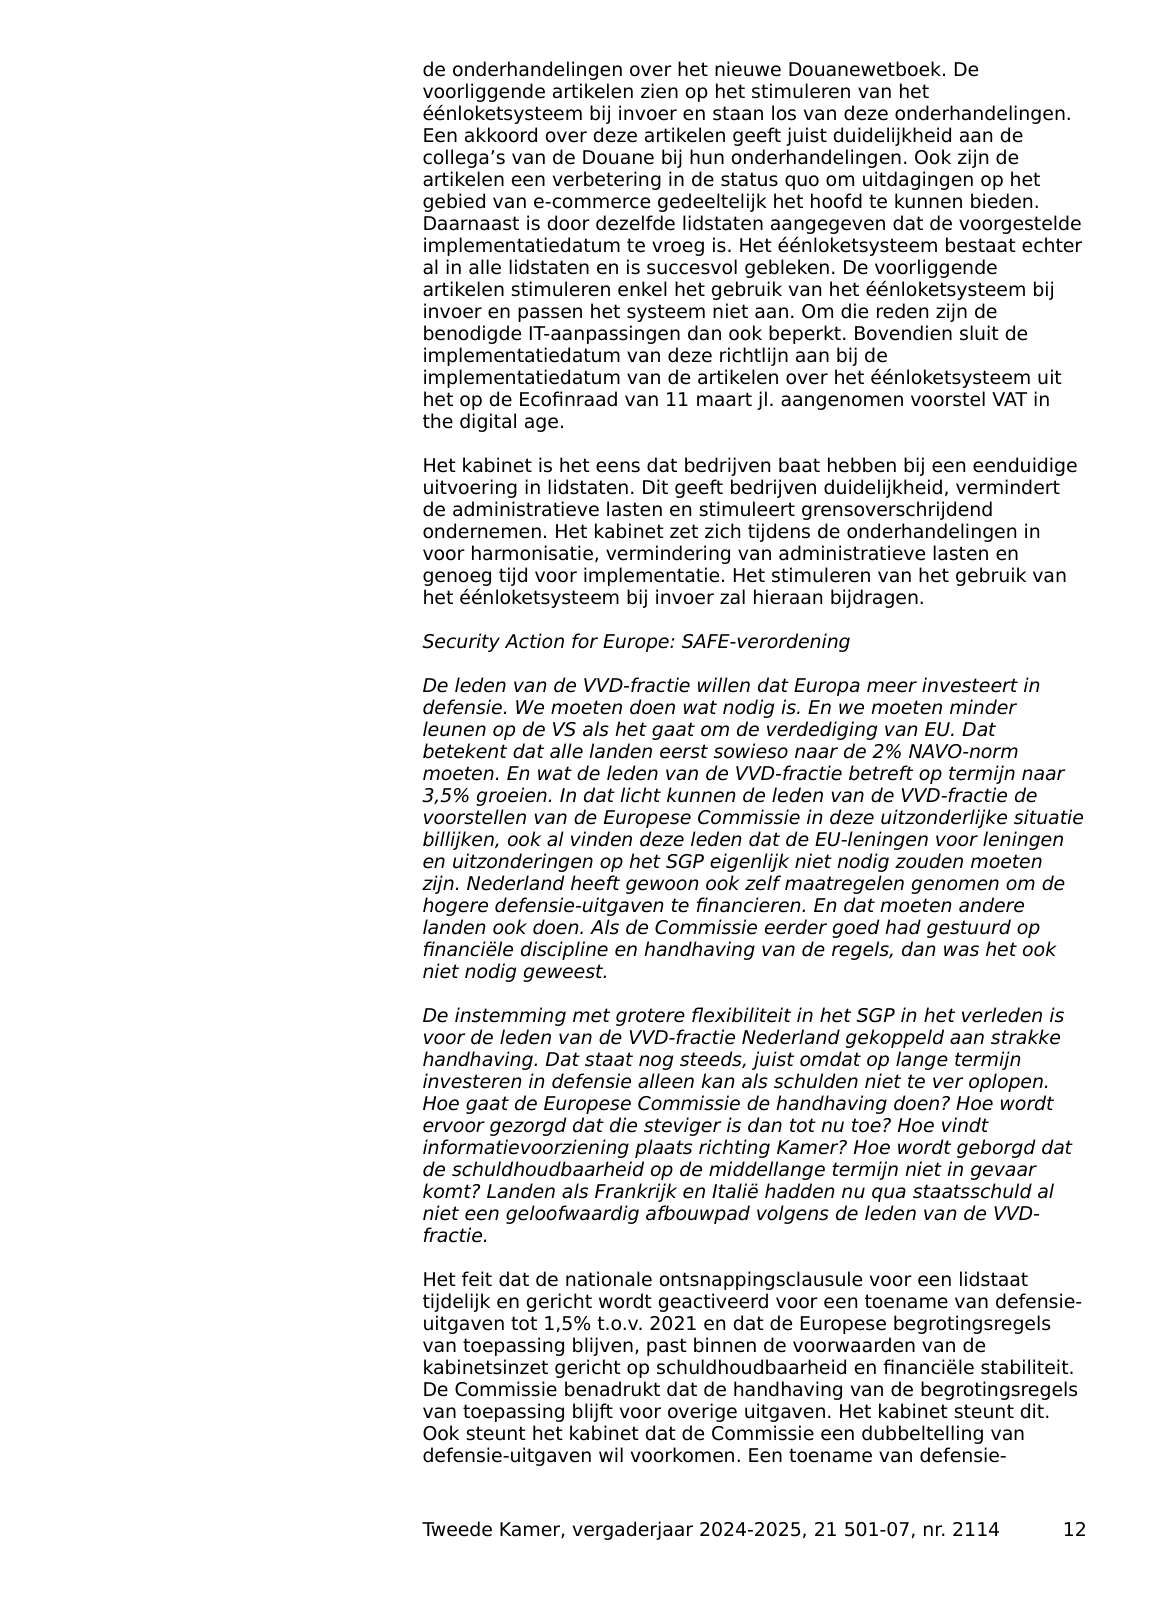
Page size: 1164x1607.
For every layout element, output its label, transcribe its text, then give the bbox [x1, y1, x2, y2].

text Het kabinet is het eens dat bedrijven baat hebben bij een eenduidige uitvoering in lidstaten. Dit geeft bedrijven duidelijkheid, vermindert de administratieve lasten en stimuleert grensoverschrijdend ondernemen. Het kabinet zet zich tijdens de onderhandelingen in voor harmonisatie, vermindering van administratieve lasten en genoeg tijd voor implementatie. Het stimuleren van het gebruik van het éénloketsysteem bij invoer zal hieraan bijdragen. [422, 455, 1087, 609]
text De instemming met grotere flexibiliteit in het SGP in het verleden is voor de leden van de VVD-fractie Nederland gekoppeld aan strakke handhaving. Dat staat nog steeds, juist omdat op lange termijn investeren in defensie alleen kan als schulden niet te ver oplopen. Hoe gaat de Europese Commissie de handhaving doen? Hoe wordt ervoor gezorgd dat die steviger is dan tot nu toe? Hoe vindt informatievoorziening plaats richting Kamer? Hoe wordt geborgd dat de schuldhoudbaarheid op de middellange termijn niet in gevaar komt? Landen als Frankrijk en Italië hadden nu qua staatsschuld al niet een geloofwaardig afbouwpad volgens de leden van de VVD-fractie. [422, 1005, 1087, 1247]
text Het feit dat de nationale ontsnappingsclausule voor een lidstaat tijdelijk en gericht wordt geactiveerd voor een toename van defensie-uitgaven tot 1,5% t.o.v. 2021 en dat de Europese begrotingsregels van toepassing blijven, past binnen de voorwaarden van de kabinetsinzet gericht op schuldhoudbaarheid en financiële stabiliteit. De Commissie benadrukt dat de handhaving van de begrotingsregels van toepassing blijft voor overige uitgaven. Het kabinet steunt dit. Ook steunt het kabinet dat de Commissie een dubbeltelling van defensie-uitgaven wil voorkomen. Een toename van defensie- [422, 1269, 1087, 1467]
subtitle Security Action for Europe: SAFE-verordening [422, 631, 1087, 653]
text De leden van de VVD-fractie willen dat Europa meer investeert in defensie. We moeten doen wat nodig is. En we moeten minder leunen op de VS als het gaat om de verdediging van EU. Dat betekent dat alle landen eerst sowieso naar de 2% NAVO-norm moeten. En wat de leden van de VVD-fractie betreft op termijn naar 3,5% groeien. In dat licht kunnen de leden van de VVD-fractie de voorstellen van de Europese Commissie in deze uitzonderlijke situatie billijken, ook al vinden deze leden dat de EU-leningen voor leningen en uitzonderingen op het SGP eigenlijk niet nodig zouden moeten zijn. Nederland heeft gewoon ook zelf maatregelen genomen om de hogere defensie-uitgaven te financieren. En dat moeten andere landen ook doen. Als de Commissie eerder goed had gestuurd op financiële discipline en handhaving van de regels, dan was het ook niet nodig geweest. [422, 675, 1087, 983]
text de onderhandelingen over het nieuwe Douanewetboek. De voorliggende artikelen zien op het stimuleren van het éénloketsysteem bij invoer en staan los van deze onderhandelingen. Een akkoord over deze artikelen geeft juist duidelijkheid aan de collega’s van de Douane bij hun onderhandelingen. Ook zijn de artikelen een verbetering in de status quo om uitdagingen op het gebied van e-commerce gedeeltelijk het hoofd te kunnen bieden. Daarnaast is door dezelfde lidstaten aangegeven dat de voorgestelde implementatiedatum te vroeg is. Het éénloketsysteem bestaat echter al in alle lidstaten en is succesvol gebleken. De voorliggende artikelen stimuleren enkel het gebruik van het éénloketsysteem bij invoer en passen het systeem niet aan. Om die reden zijn de benodigde IT-aanpassingen dan ook beperkt. Bovendien sluit de implementatiedatum van deze richtlijn aan bij de implementatiedatum van de artikelen over het éénloketsysteem uit het op de Ecofinraad van 11 maart jl. aangenomen voorstel VAT in the digital age. [422, 59, 1087, 433]
